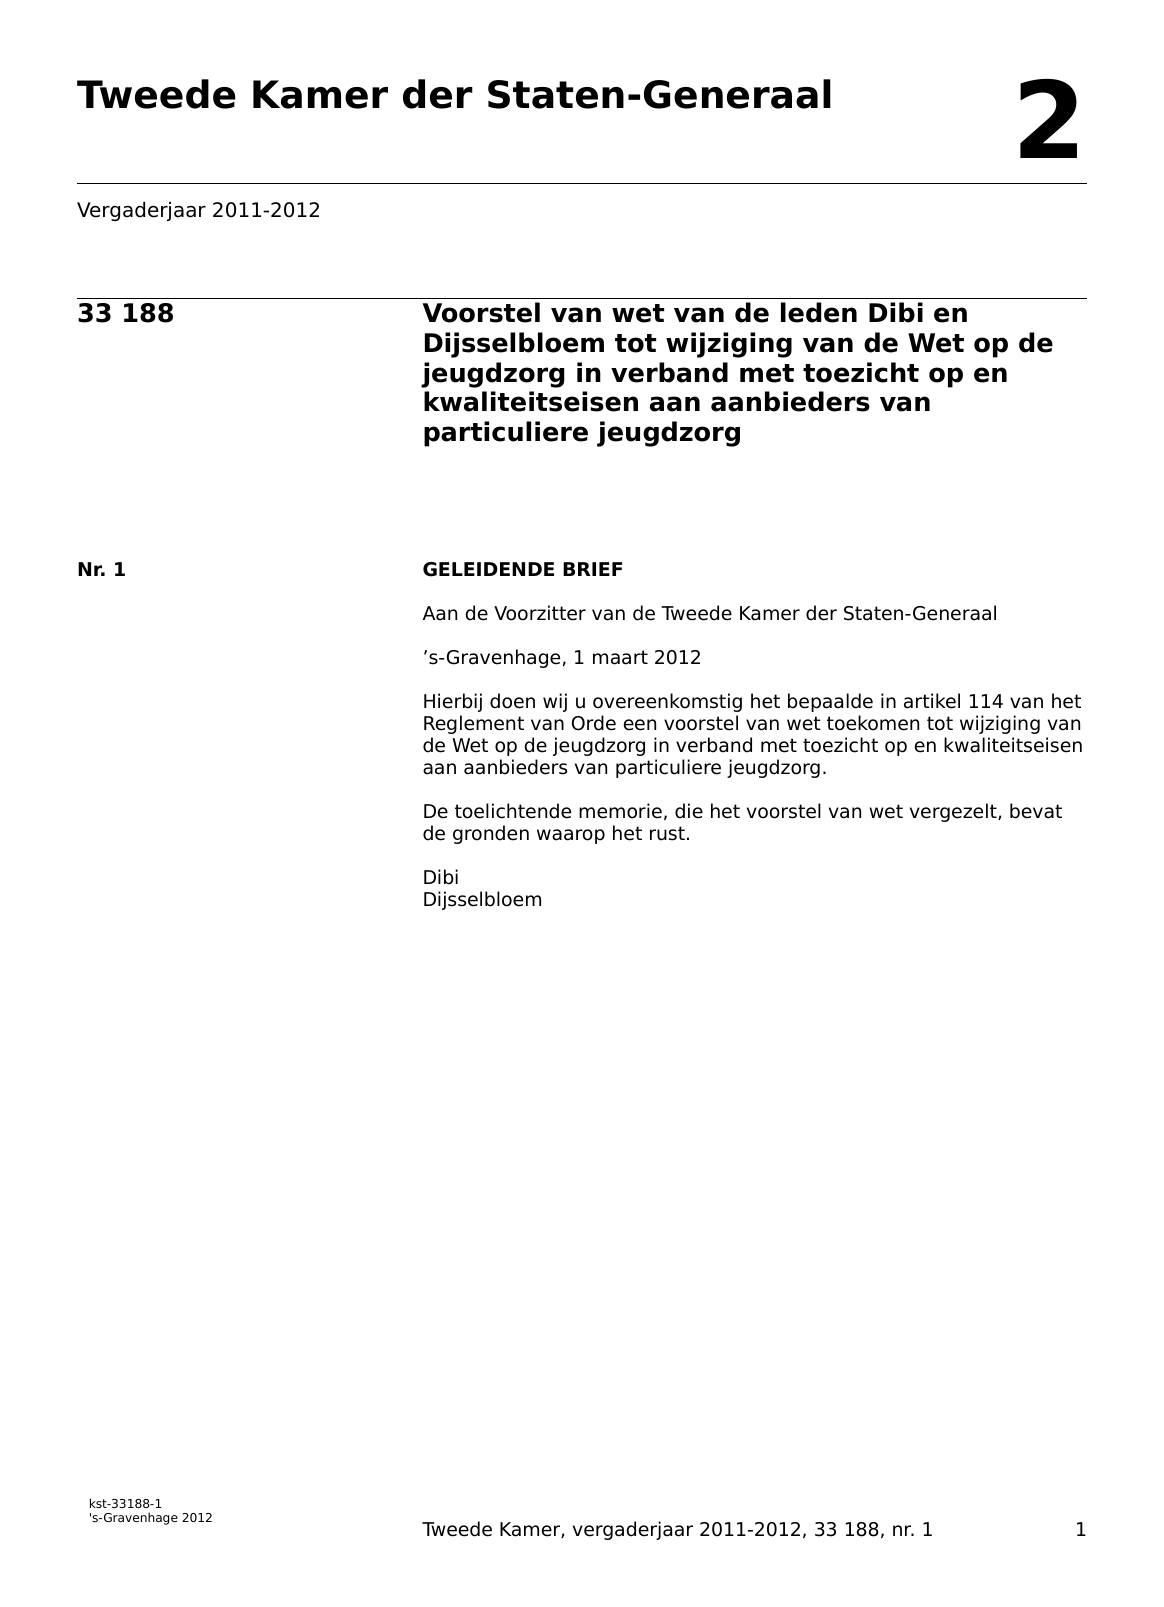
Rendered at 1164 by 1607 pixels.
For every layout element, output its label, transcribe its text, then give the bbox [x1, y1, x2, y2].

text Aan de Voorzitter van de Tweede Kamer der Staten-Generaal [422, 603, 1087, 624]
subtitle 33 188 Voorstel van wet van de leden Dibi en Dijsselbloem tot wijziging van de Wet op de jeugdzorg in verband met toezicht op en kwaliteitseisen aan aanbieders van particuliere jeugdzorg [77, 299, 1087, 447]
text kst-33188-1 [88, 1497, 323, 1511]
table_cell Vergaderjaar 2011-2012 [77, 184, 1087, 298]
table_header Tweede Kamer der Staten-Generaal [77, 59, 886, 183]
text Hierbij doen wij u overeenkomstig het bepaalde in artikel 114 van het Reglement van Orde een voorstel van wet toekomen tot wijziging van de Wet op de jeugdzorg in verband met toezicht op en kwaliteitseisen aan aanbieders van particuliere jeugdzorg. [422, 691, 1087, 779]
text ’s-Gravenhage, 1 maart 2012 [422, 647, 1087, 669]
subtitle Nr. 1 GELEIDENDE BRIEF [77, 558, 1087, 580]
text Dijsselbloem [422, 889, 1087, 911]
text 's-Gravenhage 2012 [88, 1511, 323, 1525]
text De toelichtende memorie, die het voorstel van wet vergezelt, bevat de gronden waarop het rust. [422, 801, 1087, 845]
table_header 2 [886, 59, 1087, 183]
text Dibi [422, 867, 1087, 889]
